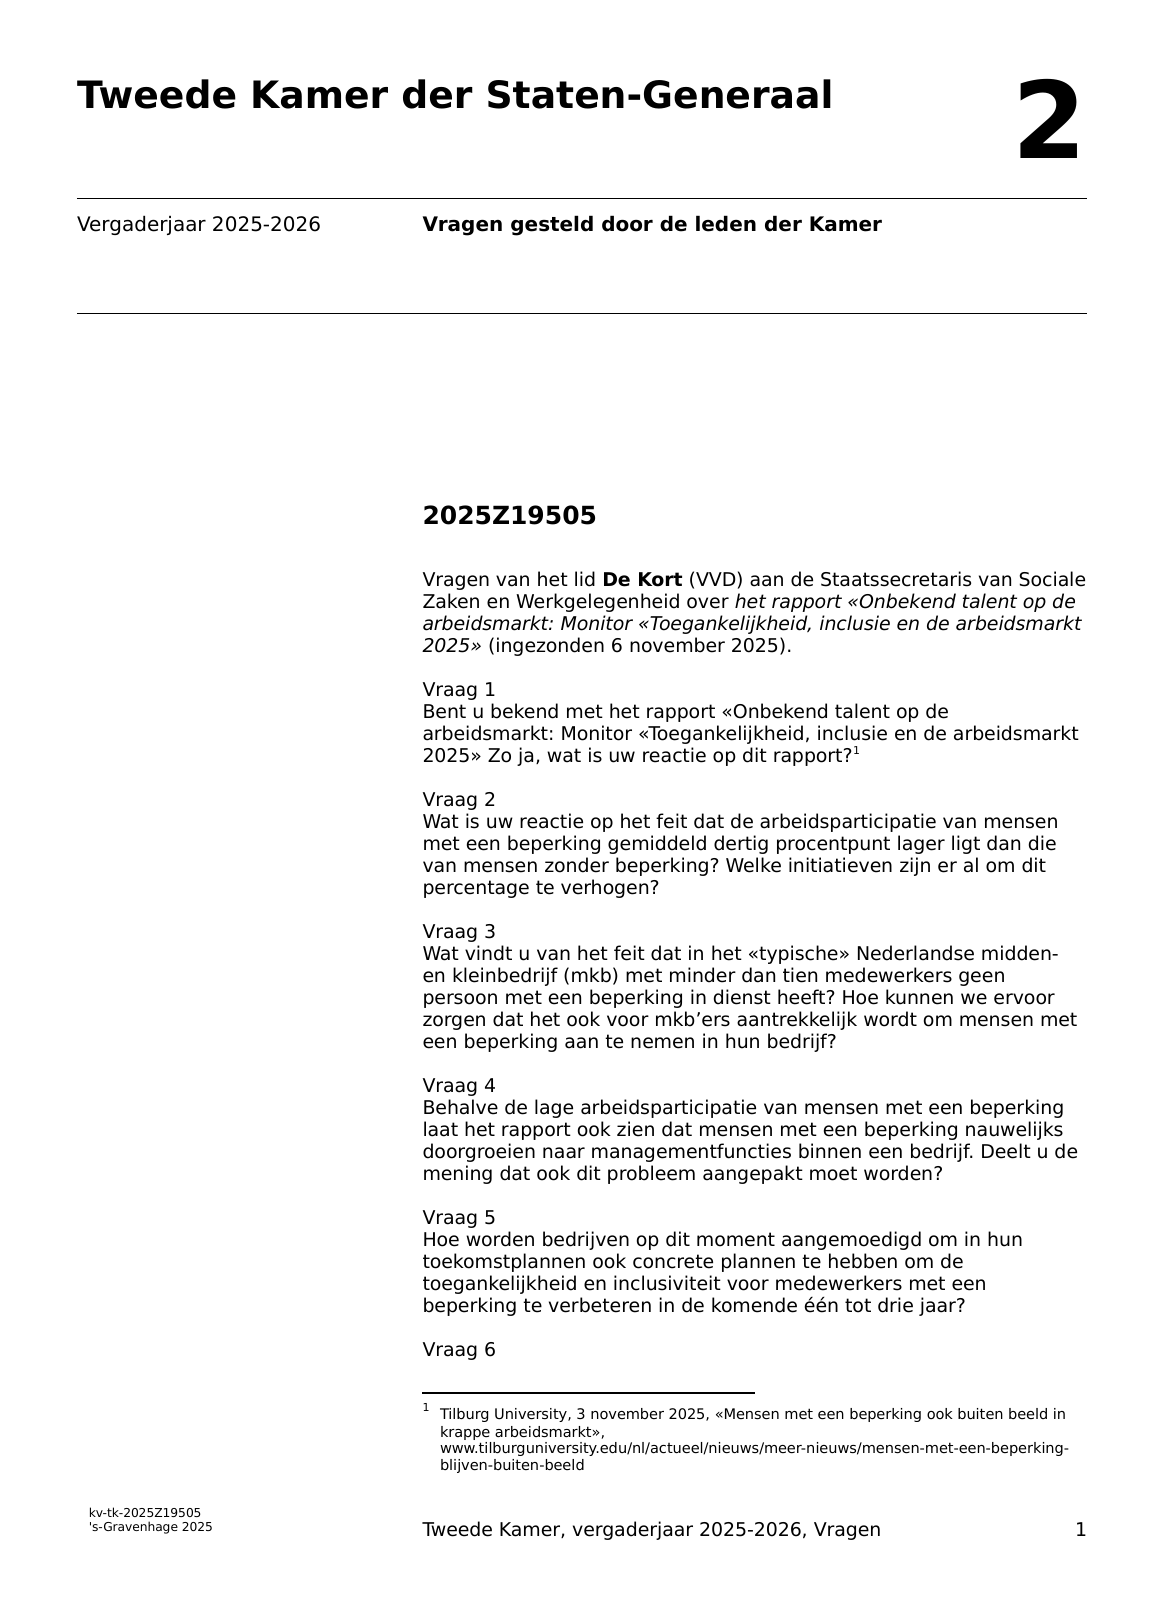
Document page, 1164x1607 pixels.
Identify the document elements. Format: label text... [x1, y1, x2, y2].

text kv-tk-2025Z19505 [88, 1506, 323, 1520]
text Wat is uw reactie op het feit dat de arbeidsparticipatie van mensen met een beperking gemiddeld dertig procentpunt lager ligt dan die van mensen zonder beperking? Welke initiatieven zijn er al om dit percentage te verhogen? [422, 811, 1087, 899]
text Behalve de lage arbeidsparticipatie van mensen met een beperking laat het rapport ook zien dat mensen met een beperking nauwelijks doorgroeien naar managementfuncties binnen een bedrijf. Deelt u de mening dat ook dit probleem aangepakt moet worden? [422, 1097, 1087, 1185]
text Vraag 4 [422, 1075, 1087, 1097]
text Bent u bekend met het rapport «Onbekend talent op de arbeidsmarkt: Monitor «Toegankelijkheid, inclusie en de arbeidsmarkt 2025» Zo ja, wat is uw reactie op dit rapport? [422, 701, 1087, 767]
text 's-Gravenhage 2025 [88, 1520, 323, 1534]
table_header 2 [886, 59, 1087, 198]
text 2025Z19505 [422, 501, 1087, 531]
table_header Tweede Kamer der Staten-Generaal [77, 59, 886, 198]
table_cell Vergaderjaar 2025-2026 [77, 199, 422, 313]
text Vraag 3 [422, 921, 1087, 943]
text Vragen van het lid De Kort (VVD) aan de Staatssecretaris van Sociale Zaken en Werkgelegenheid over het rapport «Onbekend talent op de arbeidsmarkt: Monitor «Toegankelijkheid, inclusie en de arbeidsmarkt 2025» (ingezonden 6 november 2025). [422, 569, 1087, 657]
text Vraag 2 [422, 789, 1087, 811]
text Vraag 1 [422, 679, 1087, 701]
text Tilburg University, 3 november 2025, «Mensen met een beperking ook buiten beeld in krappe arbeidsmarkt», www.tilburguniversity.edu/nl/actueel/nieuws/meer-nieuws/mensen-met-een-beperking-blijven-buiten-beeld [422, 1402, 1087, 1474]
table_cell Vragen gesteld door de leden der Kamer [422, 199, 1087, 313]
text Wat vindt u van het feit dat in het «typische» Nederlandse midden- en kleinbedrijf (mkb) met minder dan tien medewerkers geen persoon met een beperking in dienst heeft? Hoe kunnen we ervoor zorgen dat het ook voor mkb’ers aantrekkelijk wordt om mensen met een beperking aan te nemen in hun bedrijf? [422, 943, 1087, 1053]
text Hoe worden bedrijven op dit moment aangemoedigd om in hun toekomstplannen ook concrete plannen te hebben om de toegankelijkheid en inclusiviteit voor medewerkers met een beperking te verbeteren in de komende één tot drie jaar? [422, 1229, 1087, 1317]
text Vraag 5 [422, 1207, 1087, 1229]
text Vraag 6 [422, 1339, 1087, 1361]
